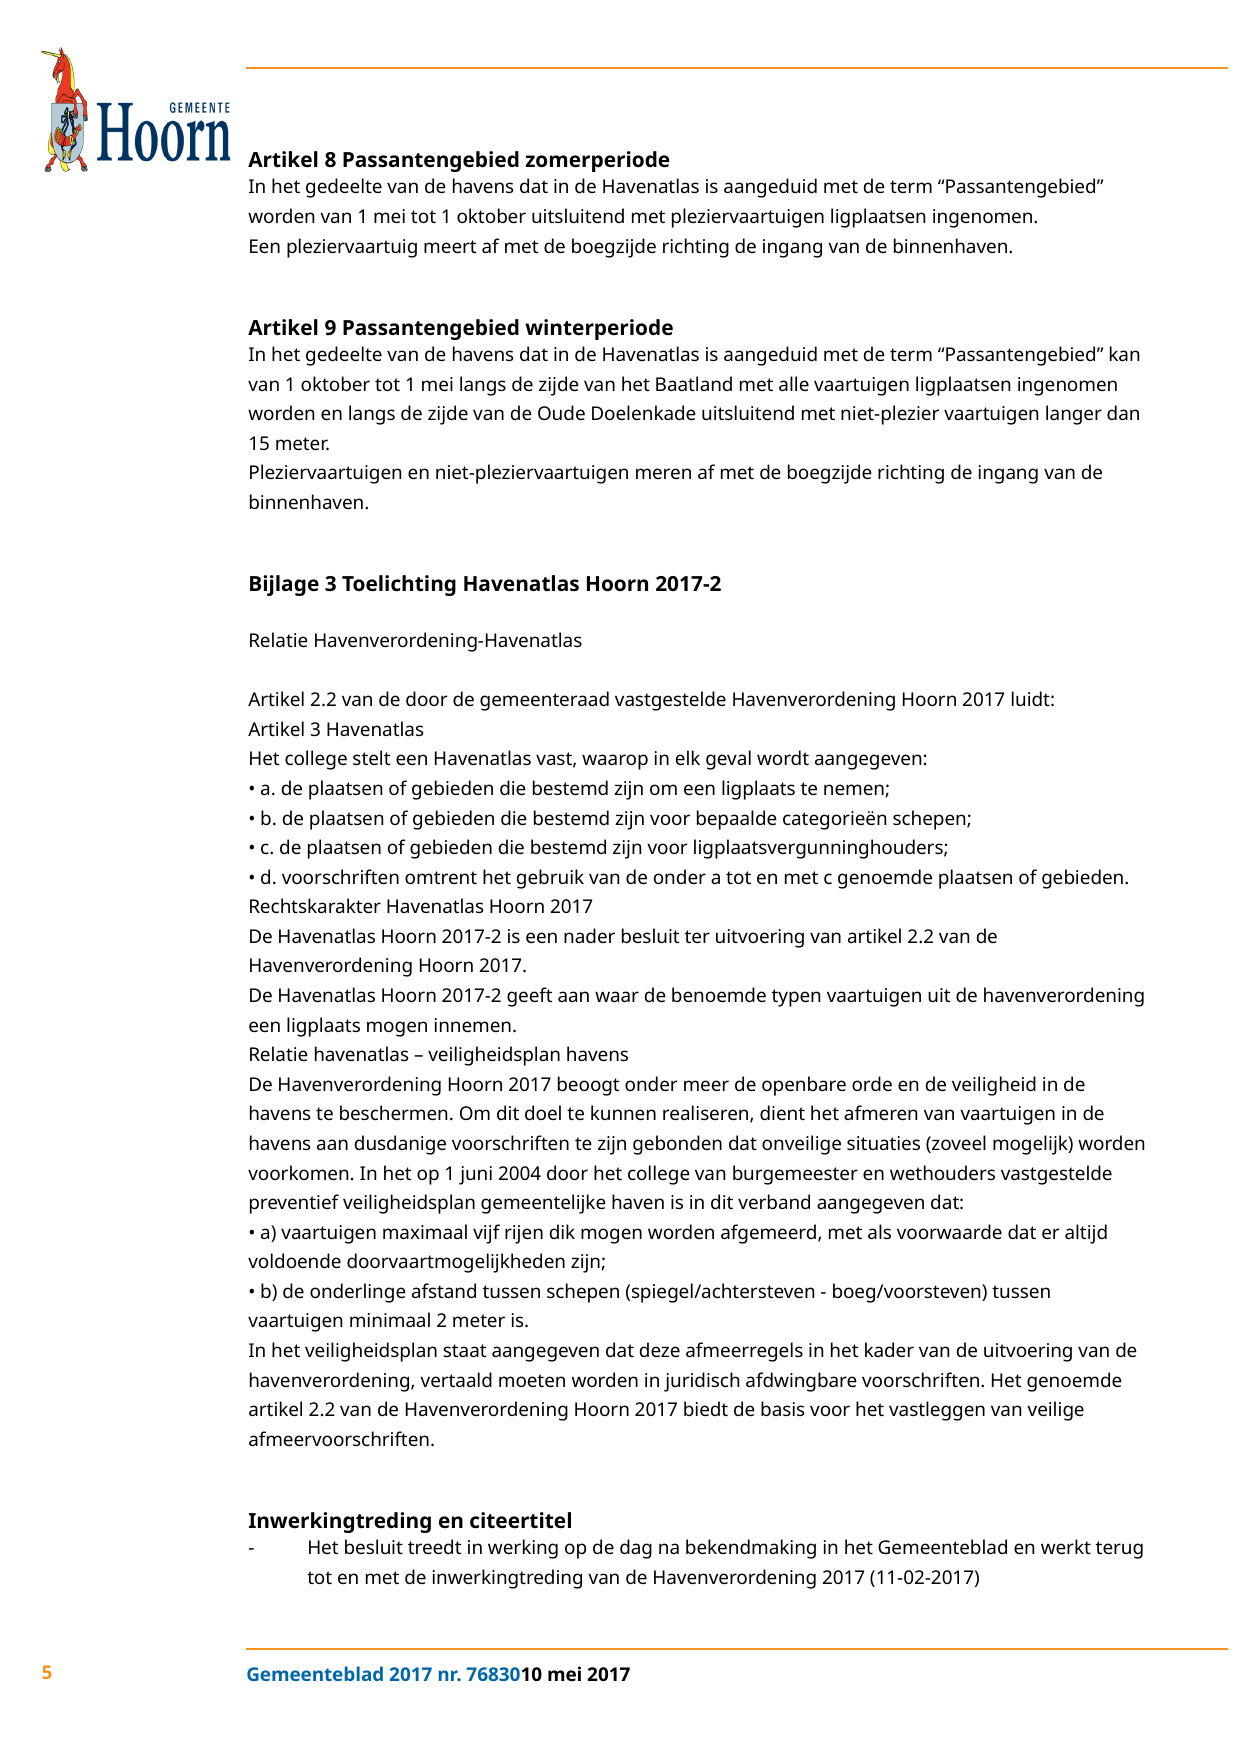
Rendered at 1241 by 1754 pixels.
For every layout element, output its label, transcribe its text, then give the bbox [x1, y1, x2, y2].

text Pleziervaartuigen en niet-pleziervaartuigen meren af met de boegzijde richting de ingang van de binnenhaven. [248, 459, 1152, 515]
text Artikel 8 Passantengebied zomerperiode [248, 145, 1152, 174]
text In het veiligheidsplan staat aangegeven dat deze afmeerregels in het kader van de uitvoering van de havenverordening, vertaald moeten worden in juridisch afdwingbare voorschriften. Het genoemde artikel 2.2 van de Havenverordening Hoorn 2017 biedt de basis voor het vastleggen van veilige afmeervoorschriften. [248, 1337, 1152, 1452]
text • a. de plaatsen of gebieden die bestemd zijn om een ligplaats te nemen; [248, 775, 1152, 801]
text In het gedeelte van de havens dat in de Havenatlas is aangeduid met de term “Passantengebied” worden van 1 mei tot 1 oktober uitsluitend met pleziervaartuigen ligplaatsen ingenomen. [248, 174, 1152, 229]
text Relatie Havenverordening-Havenatlas [248, 627, 1152, 653]
text • d. voorschriften omtrent het gebruik van de onder a tot en met c genoemde plaatsen of gebieden. [248, 864, 1152, 889]
text De Havenverordening Hoorn 2017 beoogt onder meer de openbare orde en de veiligheid in de havens te beschermen. Om dit doel te kunnen realiseren, dient het afmeren van vaartuigen in de havens aan dusdanige voorschriften te zijn gebonden dat onveilige situaties (zoveel mogelijk) worden voorkomen. In het op 1 juni 2004 door het college van burgemeester en wethouders vastgestelde preventief veiligheidsplan gemeentelijke haven is in dit verband aangegeven dat: [248, 1071, 1152, 1215]
text • c. de plaatsen of gebieden die bestemd zijn voor ligplaatsvergunninghouders; [248, 834, 1152, 860]
text De Havenatlas Hoorn 2017-2 is een nader besluit ter uitvoering van artikel 2.2 van de Havenverordening Hoorn 2017. [248, 923, 1152, 978]
text In het gedeelte van de havens dat in de Havenatlas is aangeduid met de term “Passantengebied” kan van 1 oktober tot 1 mei langs de zijde van het Baatland met alle vaartuigen ligplaatsen ingenomen worden en langs de zijde van de Oude Doelenkade uitsluitend met niet-plezier vaartuigen langer dan 15 meter. [248, 341, 1152, 456]
text Een pleziervaartuig meert af met de boegzijde richting de ingang van de binnenhaven. [248, 233, 1152, 258]
text Artikel 3 Havenatlas [248, 716, 1152, 742]
text Artikel 2.2 van de door de gemeenteraad vastgestelde Havenverordening Hoorn 2017 luidt: [248, 686, 1152, 712]
text • b. de plaatsen of gebieden die bestemd zijn voor bepaalde categorieën schepen; [248, 805, 1152, 830]
list Het besluit treedt in werking op de dag na bekendmaking in het Gemeenteblad en werkt terug tot en met de inwerkingtreding van de Havenverordening 2017 (11-02-2017) [248, 1534, 1152, 1590]
text Rechtskarakter Havenatlas Hoorn 2017 [248, 893, 1152, 919]
text Bijlage 3 Toelichting Havenatlas Hoorn 2017-2 [248, 569, 1152, 598]
picture [41, 47, 231, 172]
text Inwerkingtreding en citeertitel [248, 1506, 1152, 1534]
text • a) vaartuigen maximaal vijf rijen dik mogen worden afgemeerd, met als voorwaarde dat er altijd voldoende doorvaartmogelijkheden zijn; [248, 1219, 1152, 1274]
text De Havenatlas Hoorn 2017-2 geeft aan waar de benoemde typen vaartuigen uit de havenverordening een ligplaats mogen innemen. [248, 982, 1152, 1037]
text Artikel 9 Passantengebied winterperiode [248, 313, 1152, 341]
text Het college stelt een Havenatlas vast, waarop in elk geval wordt aangegeven: [248, 746, 1152, 771]
text Relatie havenatlas – veiligheidsplan havens [248, 1041, 1152, 1067]
text • b) de onderlinge afstand tussen schepen (spiegel/achtersteven - boeg/voorsteven) tussen vaartuigen minimaal 2 meter is. [248, 1278, 1152, 1333]
